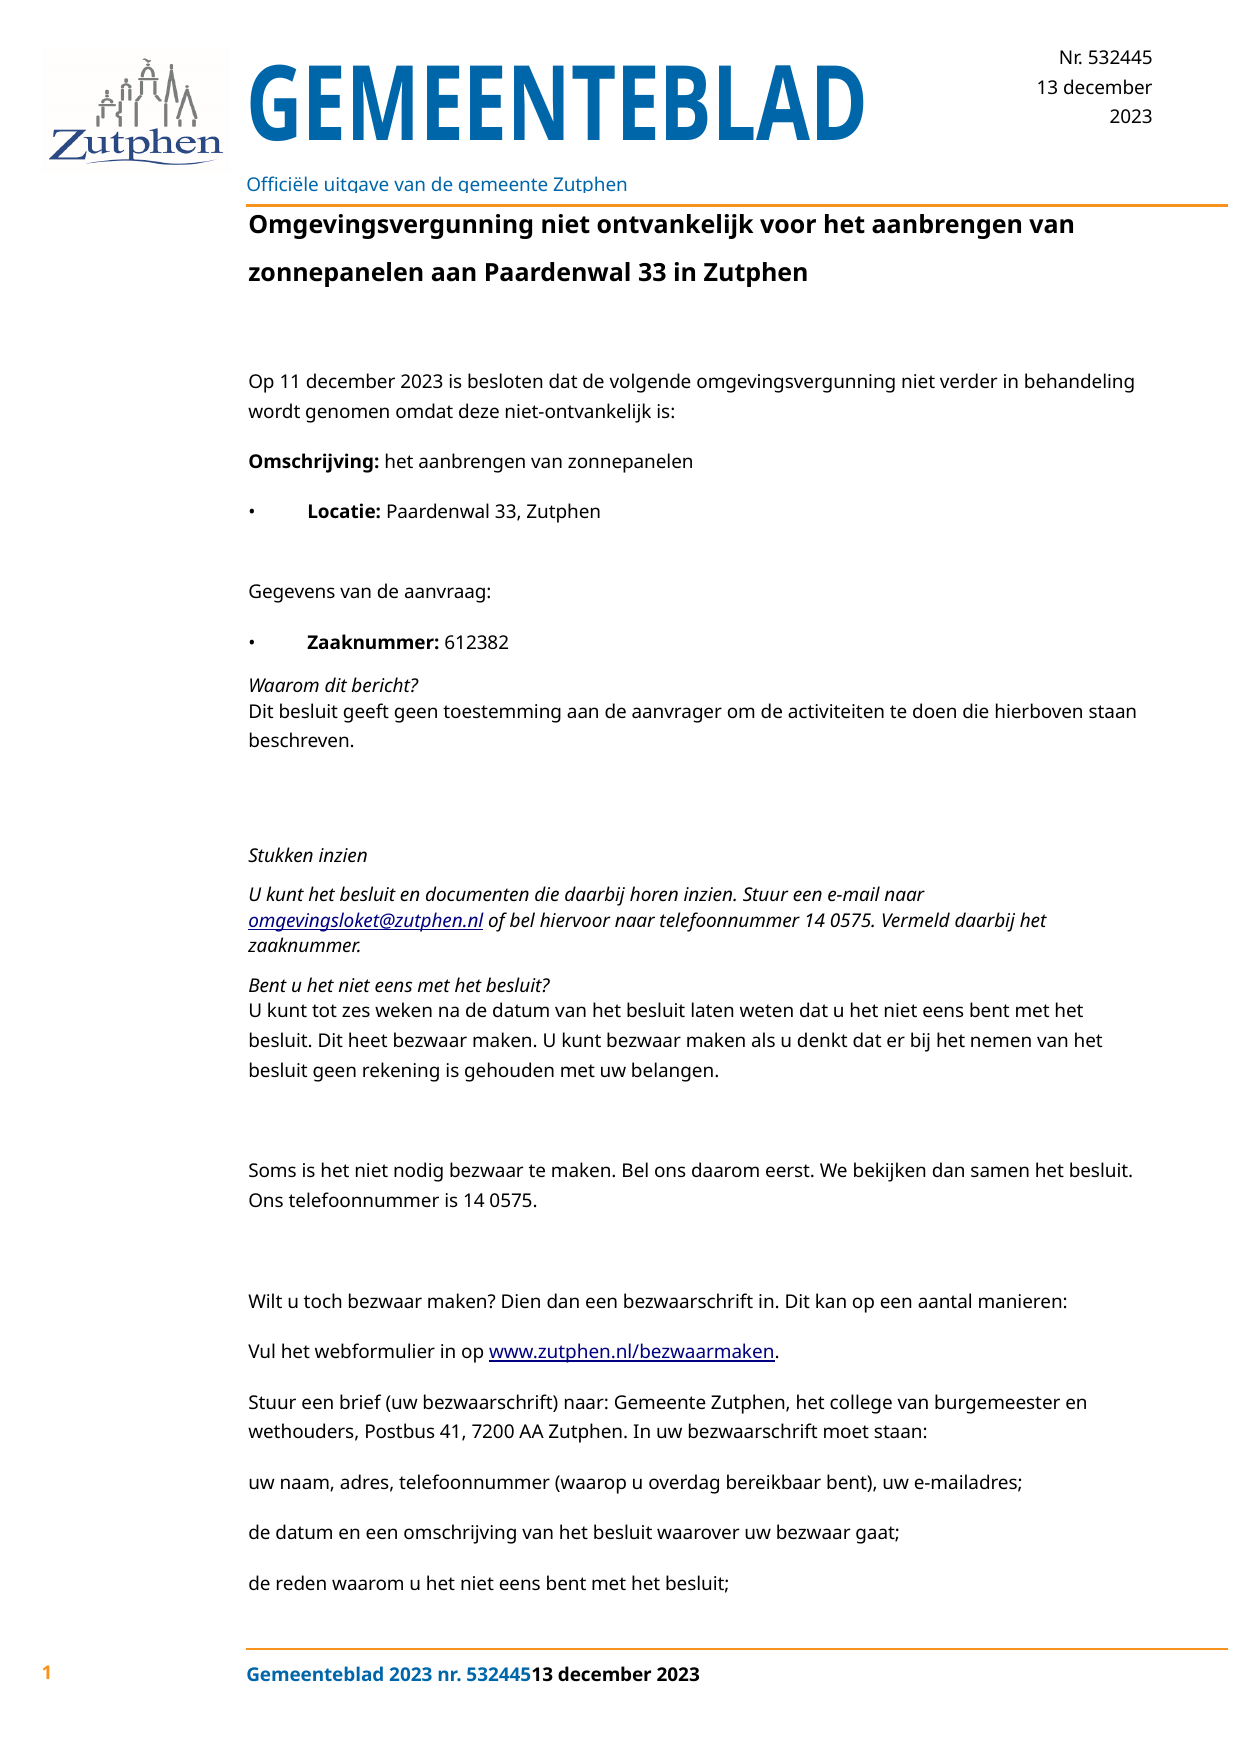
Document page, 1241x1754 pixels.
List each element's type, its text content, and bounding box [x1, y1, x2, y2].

text Op 11 december 2023 is besloten dat de volgende omgevingsvergunning niet verder in behandeling wordt genomen omdat deze niet-ontvankelijk is: [248, 368, 1152, 424]
list Zaaknummer: 612382 [248, 629, 1152, 655]
text Omschrijving: het aanbrengen van zonnepanelen [248, 448, 1152, 474]
text U kunt tot zes weken na de datum van het besluit laten weten dat u het niet eens bent met het besluit. Dit heet bezwaar maken. U kunt bezwaar maken als u denkt dat er bij het nemen van het besluit geen rekening is gehouden met uw belangen. [248, 998, 1152, 1083]
text uw naam, adres, telefoonnummer (waarop u overdag bereikbaar bent), uw e-mailadres; [248, 1469, 1152, 1495]
text Soms is het niet nodig bezwaar te maken. Bel ons daarom eerst. We bekijken dan samen het besluit. Ons telefoonnummer is 14 0575. [248, 1158, 1152, 1213]
text Gegevens van de aanvraag: [248, 579, 1152, 604]
text Wilt u toch bezwaar maken? Dien dan een bezwaarschrift in. Dit kan op een aantal manieren: [248, 1288, 1152, 1314]
list Locatie: Paardenwal 33, Zutphen [248, 499, 1152, 524]
text Dit besluit geeft geen toestemming aan de aanvrager om de activiteiten te doen die hierboven staan beschreven. [248, 698, 1152, 753]
text de datum en een omschrijving van het besluit waarover uw bezwaar gaat; [248, 1519, 1152, 1545]
text de reden waarom u het niet eens bent met het besluit; [248, 1570, 1152, 1596]
picture [41, 47, 231, 172]
text Omgevingsvergunning niet ontvankelijk voor het aanbrengen van zonnepanelen aan Paardenwal 33 in Zutphen [248, 207, 1152, 288]
text U kunt het besluit en documenten die daarbij horen inzien. Stuur een e-mail naar omgevingsloket@zutphen.nl of bel hiervoor naar telefoonnummer 14 0575. Vermeld daarbij het zaaknummer. [248, 881, 1152, 958]
text Stukken inzien [248, 842, 1152, 868]
text Waarom dit bericht? [248, 672, 1152, 698]
text Bent u het niet eens met het besluit? [248, 972, 1152, 998]
text Vul het webformulier in op www.zutphen.nl/bezwaarmaken. [248, 1338, 1152, 1364]
text Stuur een brief (uw bezwaarschrift) naar: Gemeente Zutphen, het college van burgemeester en wethouders, Postbus 41, 7200 AA Zutphen. In uw bezwaarschrift moet staan: [248, 1389, 1152, 1444]
